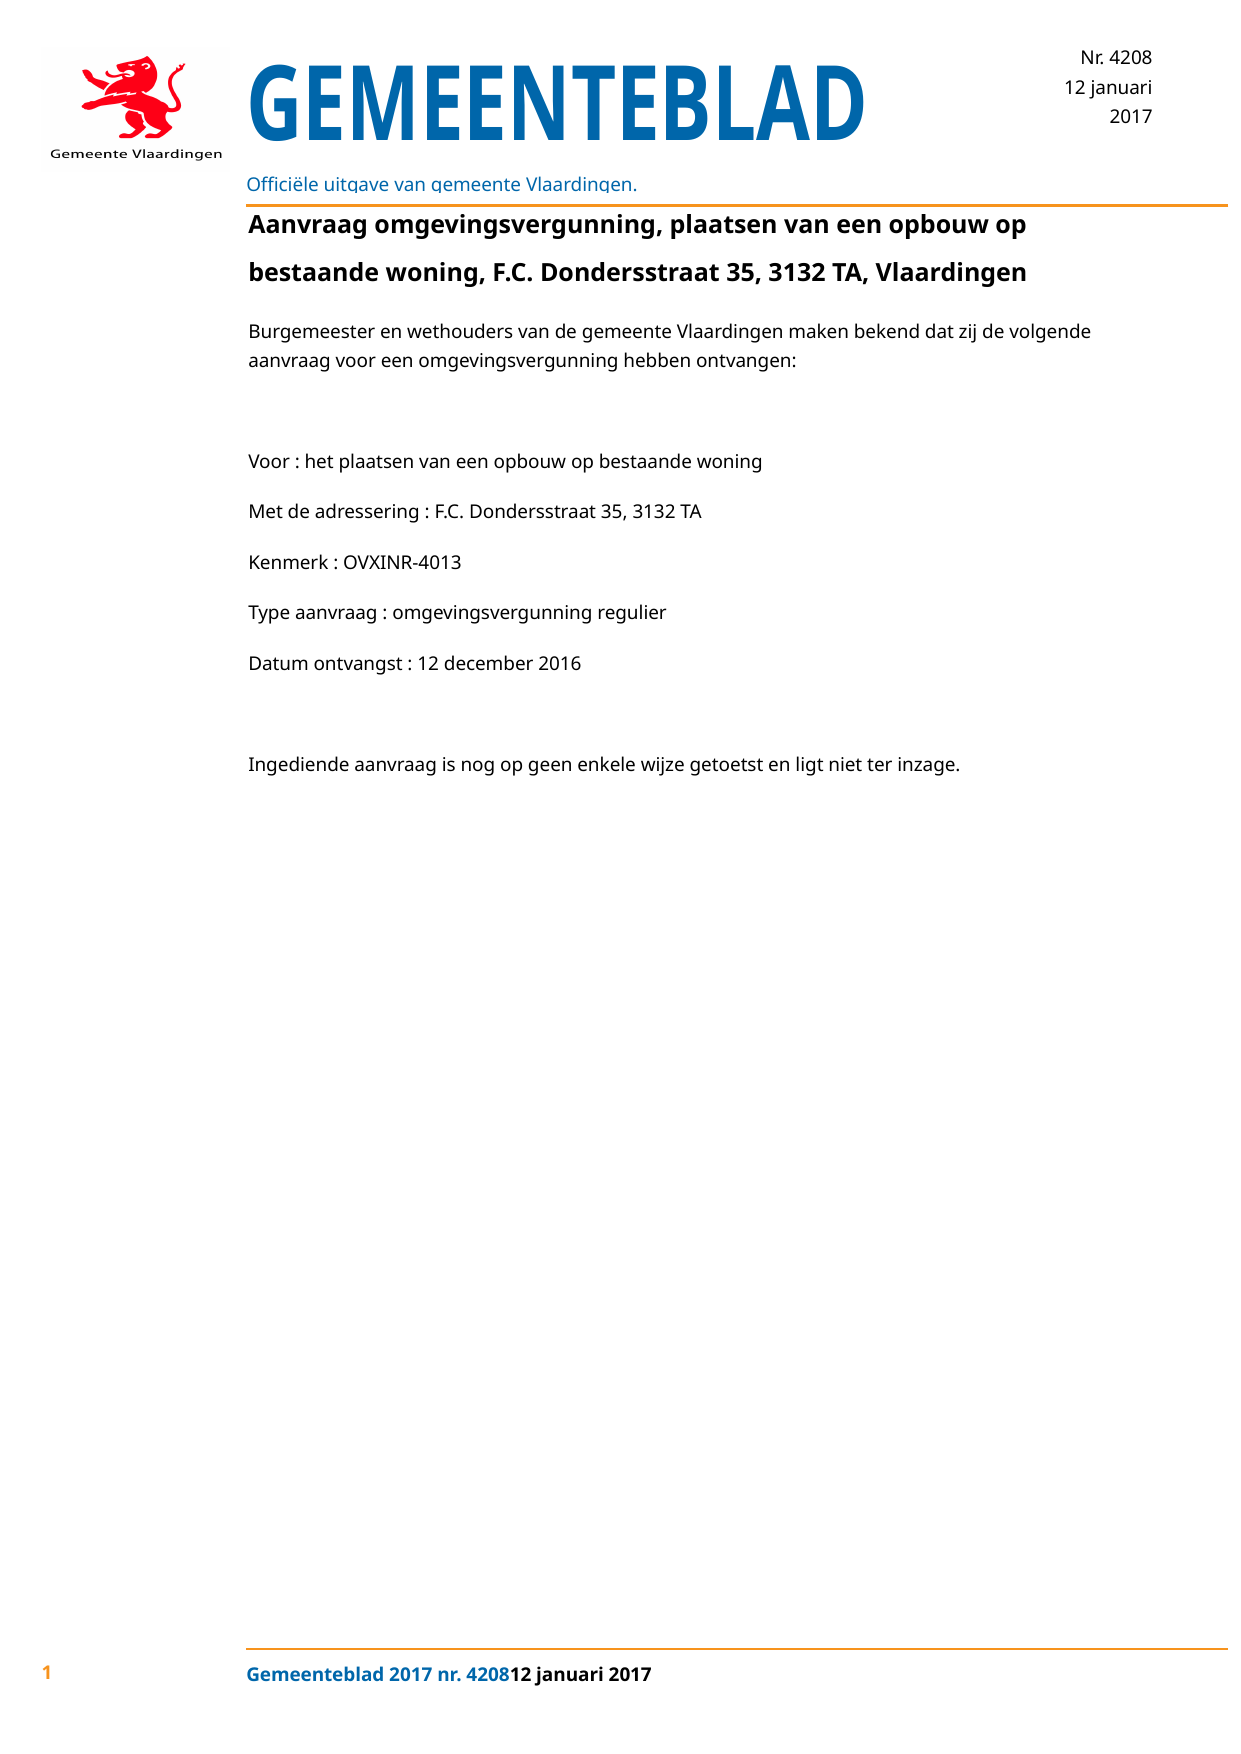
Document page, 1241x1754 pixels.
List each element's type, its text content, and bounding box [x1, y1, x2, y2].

text Voor : het plaatsen van een opbouw op bestaande woning [248, 448, 1152, 474]
text Met de adressering : F.C. Dondersstraat 35, 3132 TA [248, 499, 1152, 524]
text Type aanvraag : omgevingsvergunning regulier [248, 599, 1152, 625]
text Ingediende aanvraag is nog op geen enkele wijze getoetst en ligt niet ter inzage. [248, 751, 1152, 777]
text Burgemeester en wethouders van de gemeente Vlaardingen maken bekend dat zij de volgende aanvraag voor een omgevingsvergunning hebben ontvangen: [248, 318, 1152, 373]
picture [41, 47, 231, 172]
text Datum ontvangst : 12 december 2016 [248, 650, 1152, 676]
text Kenmerk : OVXINR-4013 [248, 549, 1152, 575]
text Aanvraag omgevingsvergunning, plaatsen van een opbouw op bestaande woning, F.C. Dondersstraat 35, 3132 TA, Vlaardingen [248, 207, 1152, 288]
